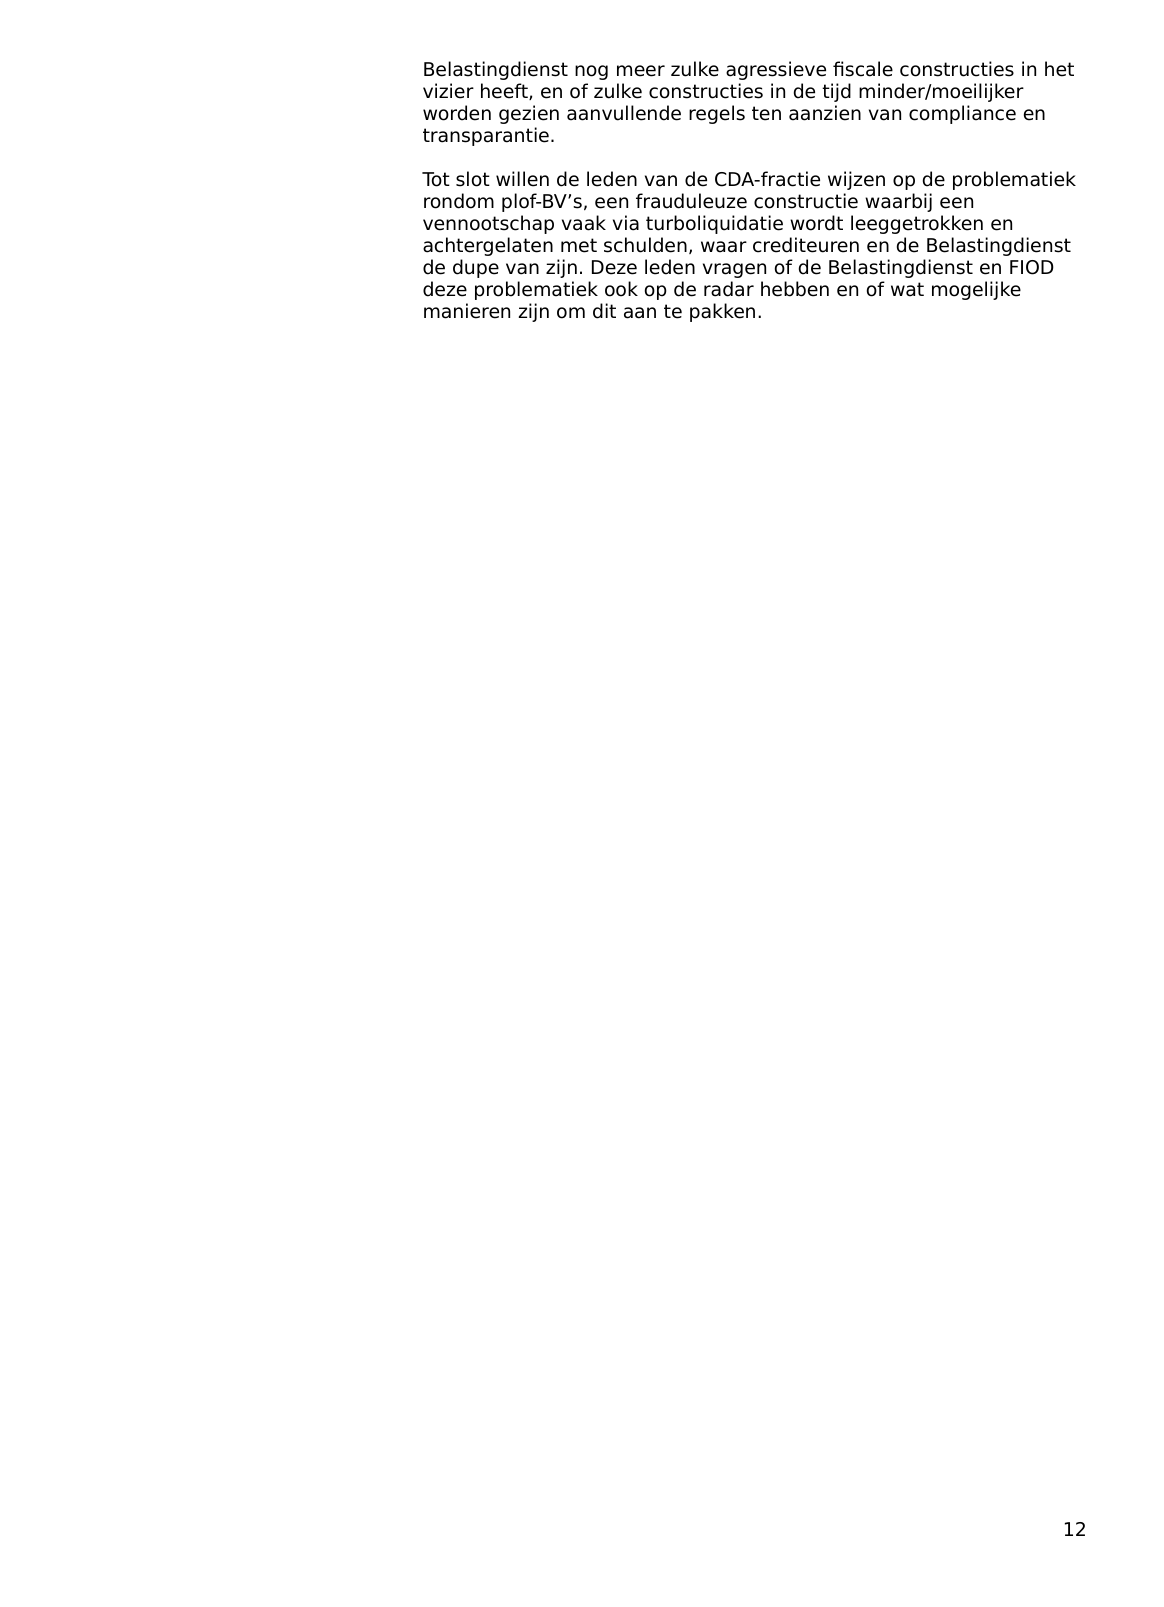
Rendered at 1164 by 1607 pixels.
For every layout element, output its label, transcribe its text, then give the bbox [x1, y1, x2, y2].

text Tot slot willen de leden van de CDA-fractie wijzen op de problematiek rondom plof-BV’s, een frauduleuze constructie waarbij een vennootschap vaak via turboliquidatie wordt leeggetrokken en achtergelaten met schulden, waar crediteuren en de Belastingdienst de dupe van zijn. Deze leden vragen of de Belastingdienst en FIOD deze problematiek ook op de radar hebben en of wat mogelijke manieren zijn om dit aan te pakken. [422, 169, 1087, 323]
text Belastingdienst nog meer zulke agressieve fiscale constructies in het vizier heeft, en of zulke constructies in de tijd minder/moeilijker worden gezien aanvullende regels ten aanzien van compliance en transparantie. [422, 59, 1087, 147]
